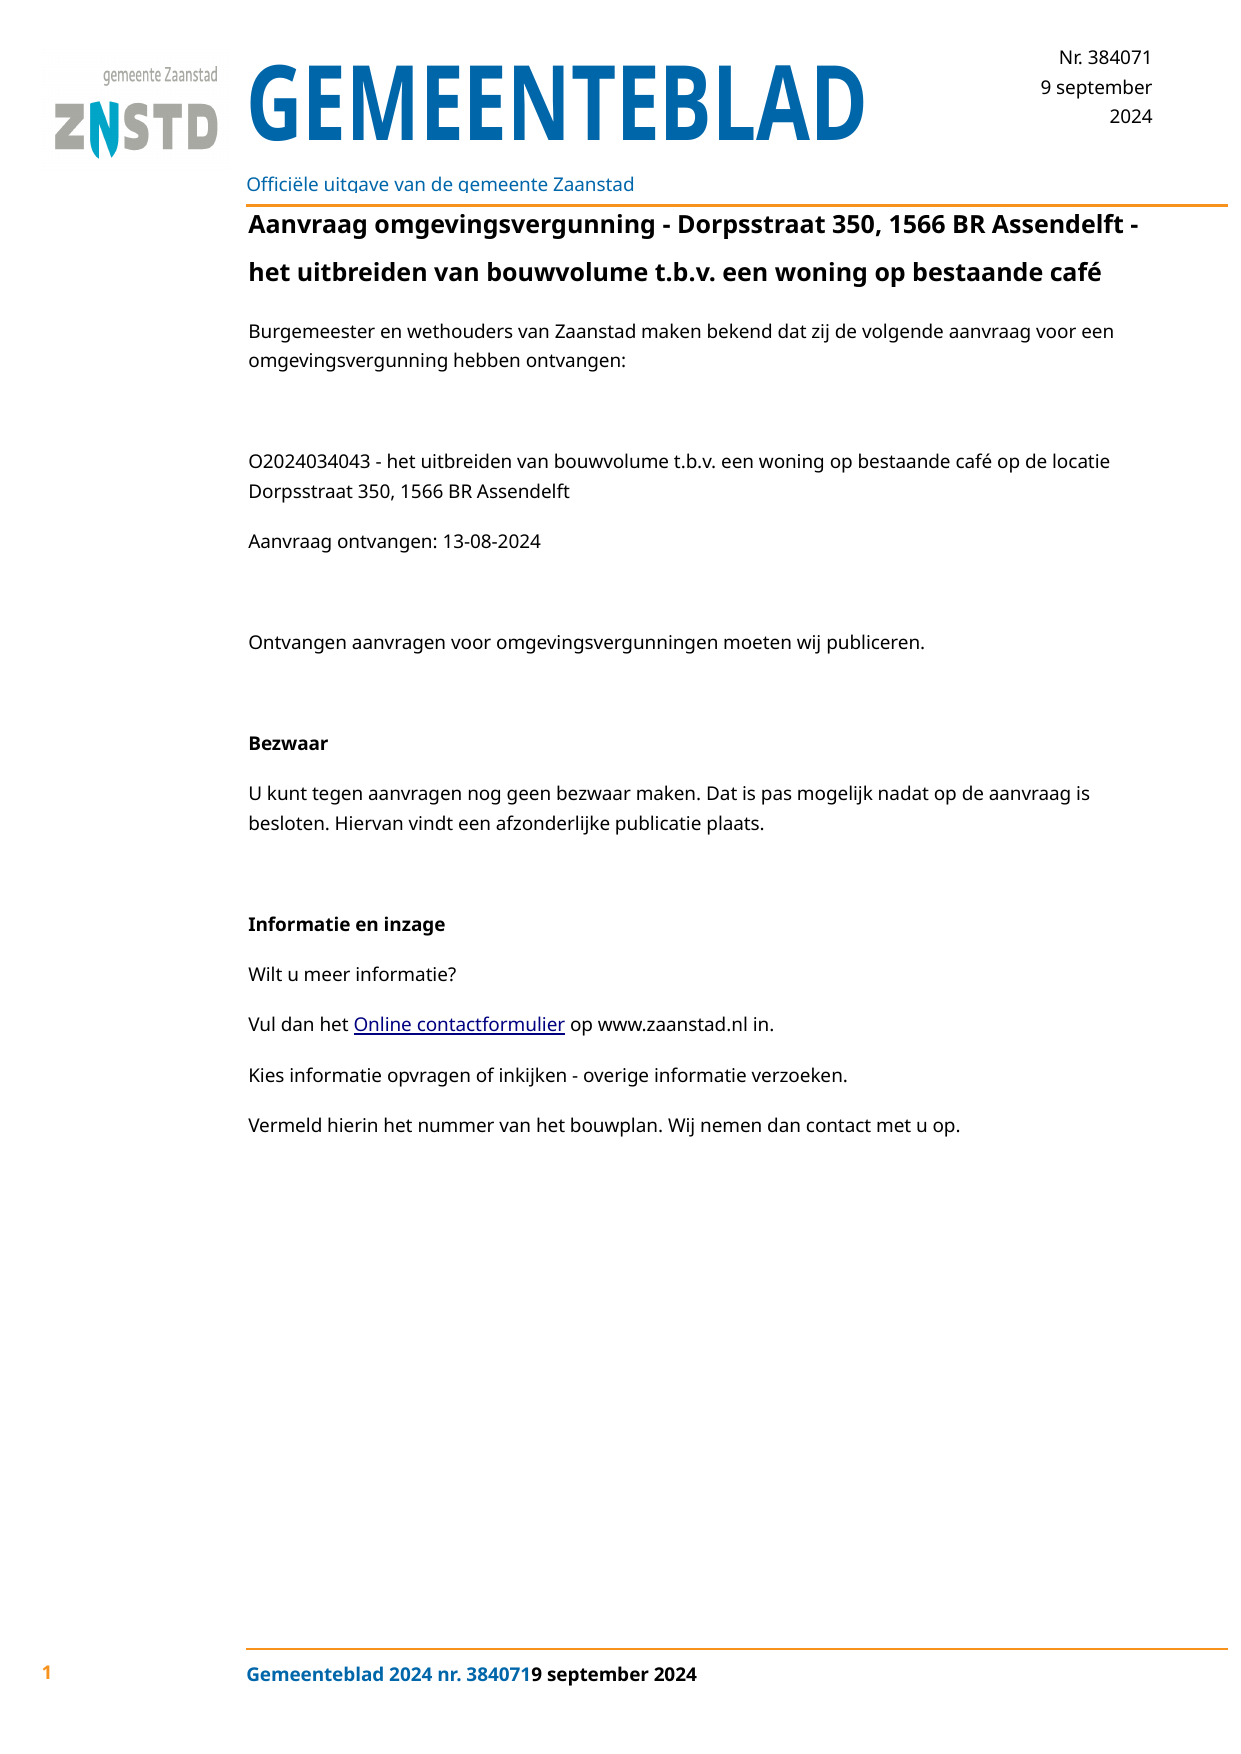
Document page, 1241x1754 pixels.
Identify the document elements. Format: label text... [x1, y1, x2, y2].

text Wilt u meer informatie? [248, 961, 1152, 987]
text U kunt tegen aanvragen nog geen bezwaar maken. Dat is pas mogelijk nadat op de aanvraag is besloten. Hiervan vindt een afzonderlijke publicatie plaats. [248, 780, 1152, 836]
text Bezwaar [248, 730, 1152, 756]
text Vul dan het Online contactformulier op www.zaanstad.nl in. [248, 1012, 1152, 1037]
text Ontvangen aanvragen voor omgevingsvergunningen moeten wij publiceren. [248, 629, 1152, 655]
text Aanvraag ontvangen: 13-08-2024 [248, 528, 1152, 554]
text Aanvraag omgevingsvergunning - Dorpsstraat 350, 1566 BR Assendelft - het uitbreiden van bouwvolume t.b.v. een woning op bestaande café [248, 207, 1152, 288]
text Burgemeester en wethouders van Zaanstad maken bekend dat zij de volgende aanvraag voor een omgevingsvergunning hebben ontvangen: [248, 318, 1152, 373]
text Vermeld hierin het nummer van het bouwplan. Wij nemen dan contact met u op. [248, 1112, 1152, 1138]
text O2024034043 - het uitbreiden van bouwvolume t.b.v. een woning op bestaande café op de locatie Dorpsstraat 350, 1566 BR Assendelft [248, 448, 1152, 504]
text Kies informatie opvragen of inkijken - overige informatie verzoeken. [248, 1062, 1152, 1088]
picture [41, 47, 231, 172]
text Informatie en inzage [248, 911, 1152, 937]
